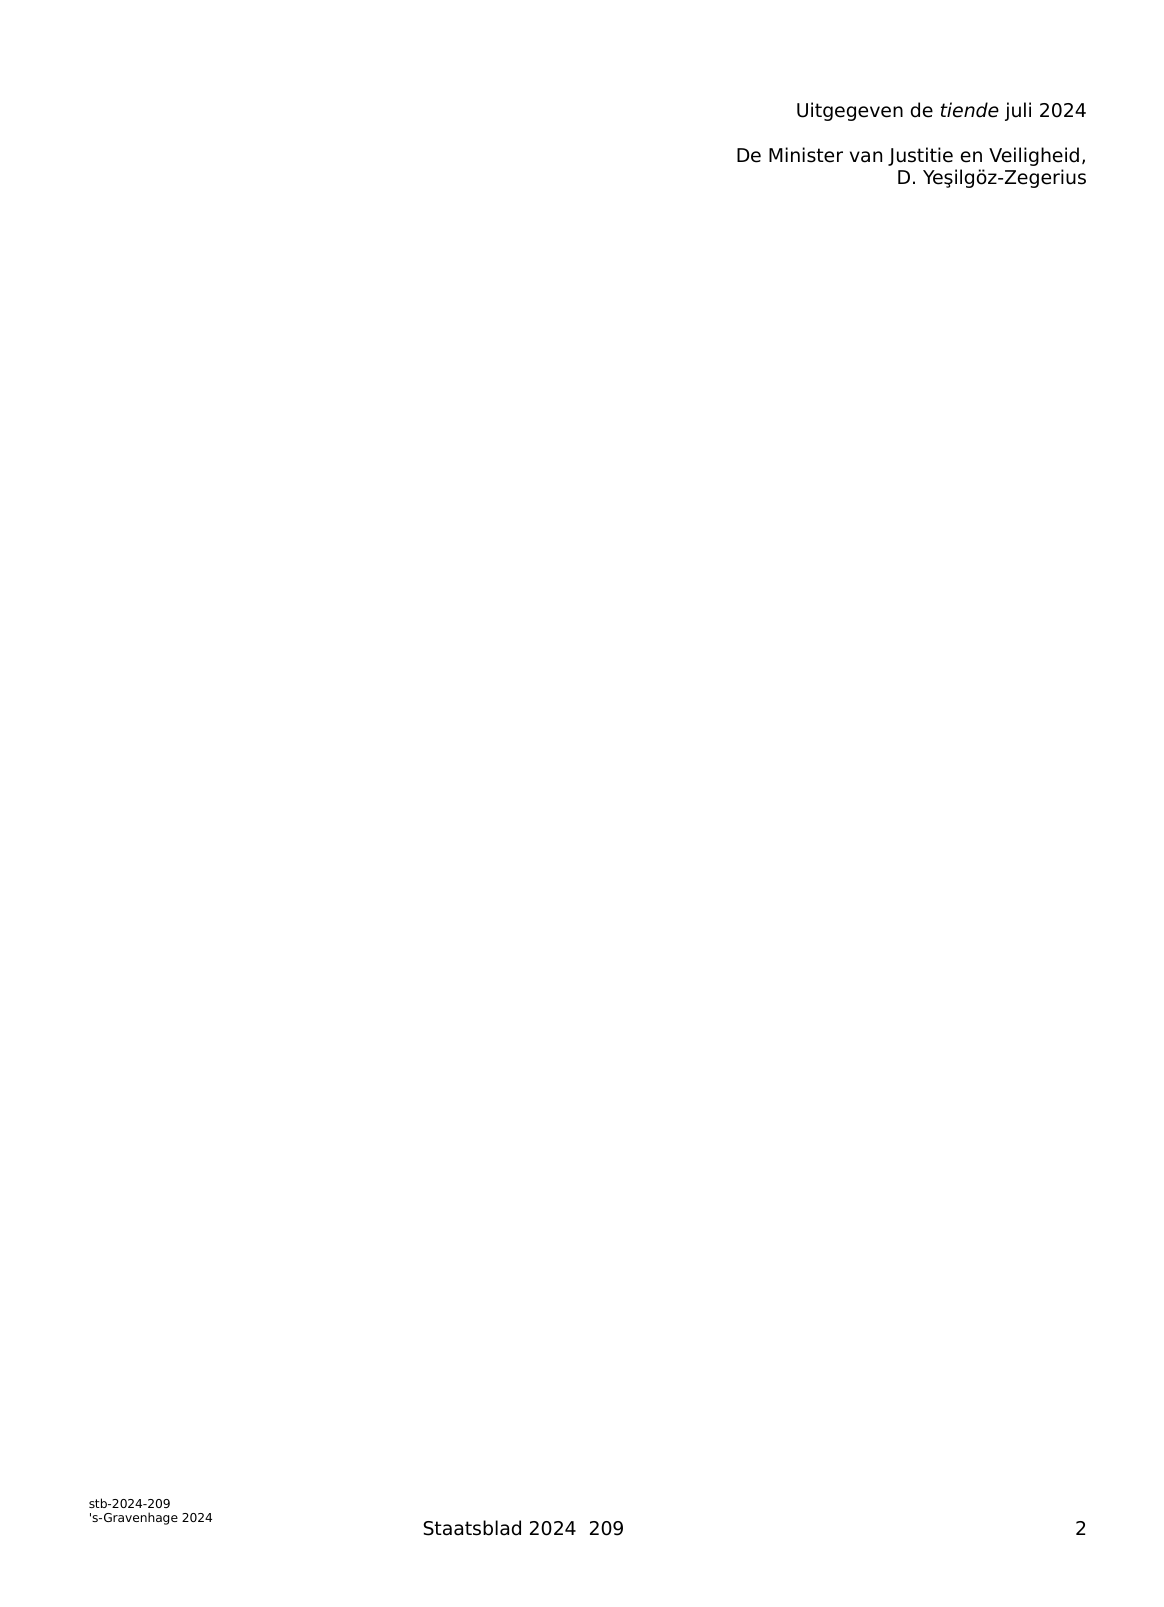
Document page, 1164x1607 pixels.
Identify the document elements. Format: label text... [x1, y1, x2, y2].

text 's-Gravenhage 2024 [88, 1511, 323, 1525]
text stb-2024-209 [88, 1497, 323, 1511]
text Uitgegeven de tiende juli 2024 [422, 100, 1087, 122]
text De Minister van Justitie en Veiligheid, D. Yeşilgöz-Zegerius [422, 144, 1087, 188]
